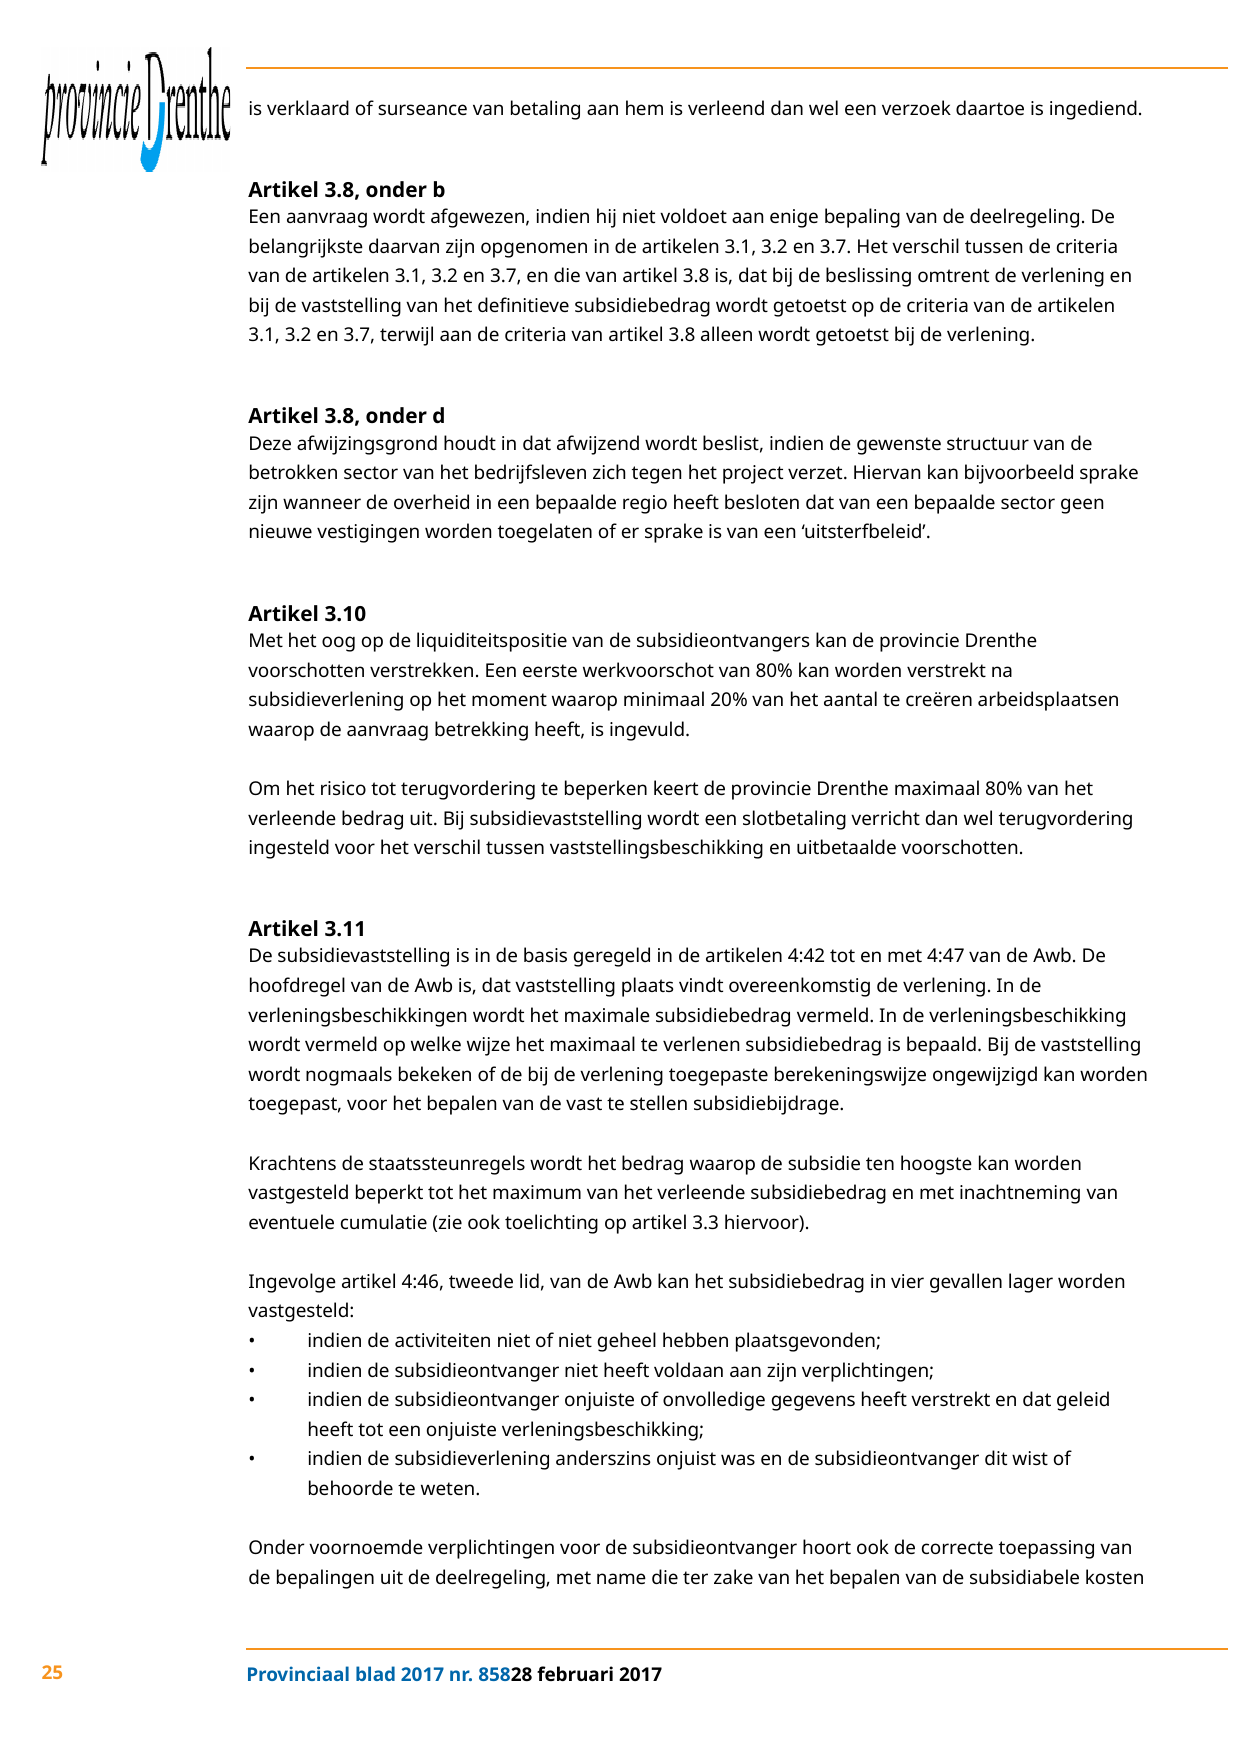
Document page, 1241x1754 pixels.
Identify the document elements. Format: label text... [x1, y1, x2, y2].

picture [41, 47, 231, 172]
list indien de activiteiten niet of niet geheel hebben plaatsgevonden; [248, 1327, 1152, 1353]
text Deze afwijzingsgrond houdt in dat afwijzend wordt beslist, indien de gewenste structuur van de betrokken sector van het bedrijfsleven zich tegen het project verzet. Hiervan kan bijvoorbeeld sprake zijn wanneer de overheid in een bepaalde regio heeft besloten dat van een bepaalde sector geen nieuwe vestigingen worden toegelaten of er sprake is van een ‘uitsterfbeleid’. [248, 430, 1152, 544]
list indien de subsidieontvanger niet heeft voldaan aan zijn verplichtingen; [248, 1357, 1152, 1383]
text Krachtens de staatssteunregels wordt het bedrag waarop de subsidie ten hoogste kan worden vastgesteld beperkt tot het maximum van het verleende subsidiebedrag en met inachtneming van eventuele cumulatie (zie ook toelichting op artikel 3.3 hiervoor). [248, 1150, 1152, 1235]
text Onder voornoemde verplichtingen voor de subsidieontvanger hoort ook de correcte toepassing van de bepalingen uit de deelregeling, met name die ter zake van het bepalen van de subsidiabele kosten [248, 1534, 1152, 1590]
text Artikel 3.10 [248, 599, 1152, 627]
text Artikel 3.8, onder b [248, 175, 1152, 203]
text Artikel 3.11 [248, 914, 1152, 943]
text De subsidievaststelling is in de basis geregeld in de artikelen 4:42 tot en met 4:47 van de Awb. De hoofdregel van de Awb is, dat vaststelling plaats vindt overeenkomstig de verlening. In de verleningsbeschikkingen wordt het maximale subsidiebedrag vermeld. In de verleningsbeschikking wordt vermeld op welke wijze het maximaal te verlenen subsidiebedrag is bepaald. Bij de vaststelling wordt nogmaals bekeken of de bij de verlening toegepaste berekeningswijze ongewijzigd kan worden toegepast, voor het bepalen van de vast te stellen subsidiebijdrage. [248, 943, 1152, 1116]
text is verklaard of surseance van betaling aan hem is verleend dan wel een verzoek daartoe is ingediend. [248, 95, 1152, 121]
text Een aanvraag wordt afgewezen, indien hij niet voldoet aan enige bepaling van de deelregeling. De belangrijkste daarvan zijn opgenomen in de artikelen 3.1, 3.2 en 3.7. Het verschil tussen de criteria van de artikelen 3.1, 3.2 en 3.7, en die van artikel 3.8 is, dat bij de beslissing omtrent de verlening en bij de vaststelling van het definitieve subsidiebedrag wordt getoetst op de criteria van de artikelen 3.1, 3.2 en 3.7, terwijl aan de criteria van artikel 3.8 alleen wordt getoetst bij de verlening. [248, 203, 1152, 347]
text Artikel 3.8, onder d [248, 402, 1152, 430]
list indien de subsidieverlening anderszins onjuist was en de subsidieontvanger dit wist of behoorde te weten. [248, 1446, 1152, 1501]
text Om het risico tot terugvordering te beperken keert de provincie Drenthe maximaal 80% van het verleende bedrag uit. Bij subsidievaststelling wordt een slotbetaling verricht dan wel terugvordering ingesteld voor het verschil tussen vaststellingsbeschikking en uitbetaalde voorschotten. [248, 775, 1152, 860]
list indien de subsidieontvanger onjuiste of onvolledige gegevens heeft verstrekt en dat geleid heeft tot een onjuiste verleningsbeschikking; [248, 1386, 1152, 1442]
text Ingevolge artikel 4:46, tweede lid, van de Awb kan het subsidiebedrag in vier gevallen lager worden vastgesteld: [248, 1268, 1152, 1323]
text Met het oog op de liquiditeitspositie van de subsidieontvangers kan de provincie Drenthe voorschotten verstrekken. Een eerste werkvoorschot van 80% kan worden verstrekt na subsidieverlening op het moment waarop minimaal 20% van het aantal te creëren arbeidsplaatsen waarop de aanvraag betrekking heeft, is ingevuld. [248, 627, 1152, 742]
